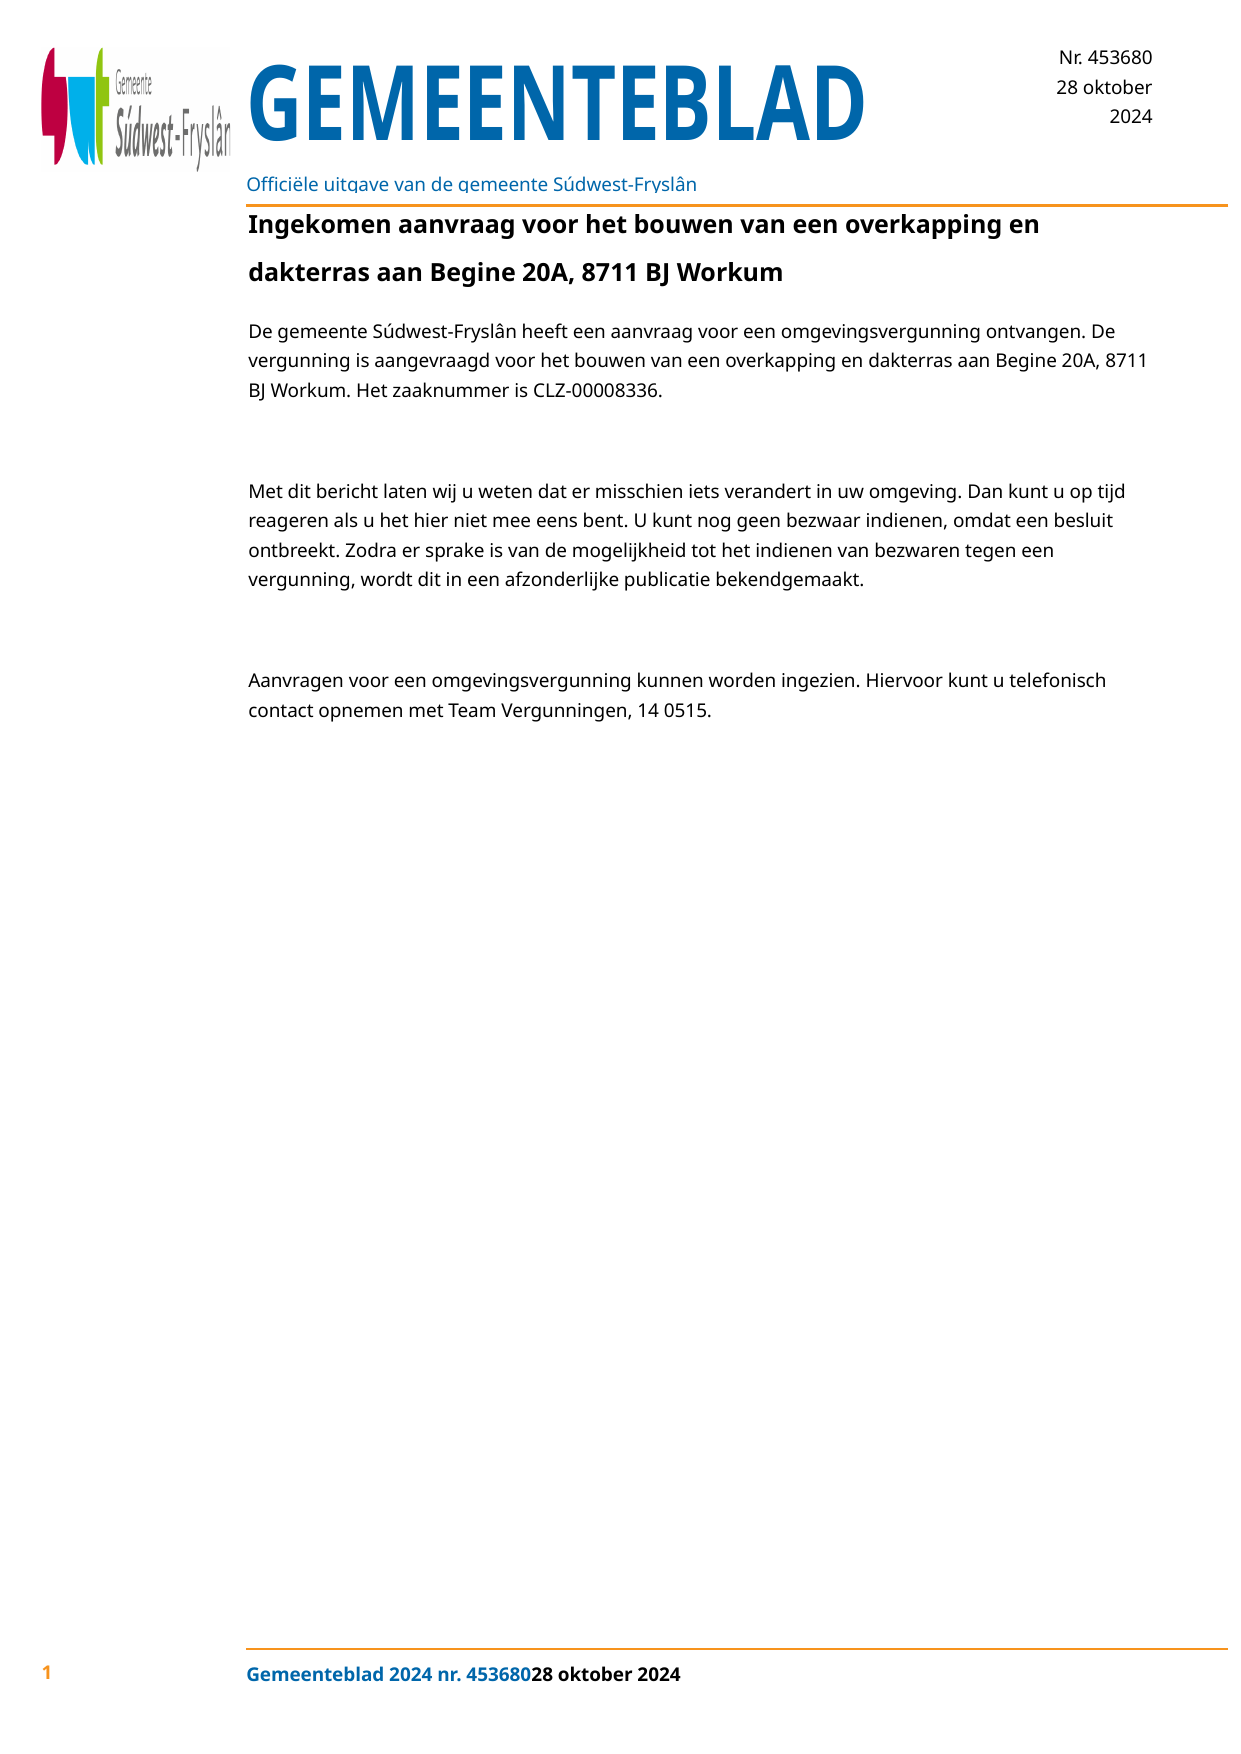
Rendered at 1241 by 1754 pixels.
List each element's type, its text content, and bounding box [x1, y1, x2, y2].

text De gemeente Súdwest-Fryslân heeft een aanvraag voor een omgevingsvergunning ontvangen. De vergunning is aangevraagd voor het bouwen van een overkapping en dakterras aan Begine 20A, 8711 BJ Workum. Het zaaknummer is CLZ-00008336. [248, 318, 1152, 403]
picture [41, 47, 231, 172]
text Aanvragen voor een omgevingsvergunning kunnen worden ingezien. Hiervoor kunt u telefonisch contact opnemen met Team Vergunningen, 14 0515. [248, 667, 1152, 723]
text Met dit bericht laten wij u weten dat er misschien iets verandert in uw omgeving. Dan kunt u op tijd reageren als u het hier niet mee eens bent. U kunt nog geen bezwaar indienen, omdat een besluit ontbreekt. Zodra er sprake is van de mogelijkheid tot het indienen van bezwaren tegen een vergunning, wordt dit in een afzonderlijke publicatie bekendgemaakt. [248, 478, 1152, 592]
text Ingekomen aanvraag voor het bouwen van een overkapping en dakterras aan Begine 20A, 8711 BJ Workum [248, 207, 1152, 288]
